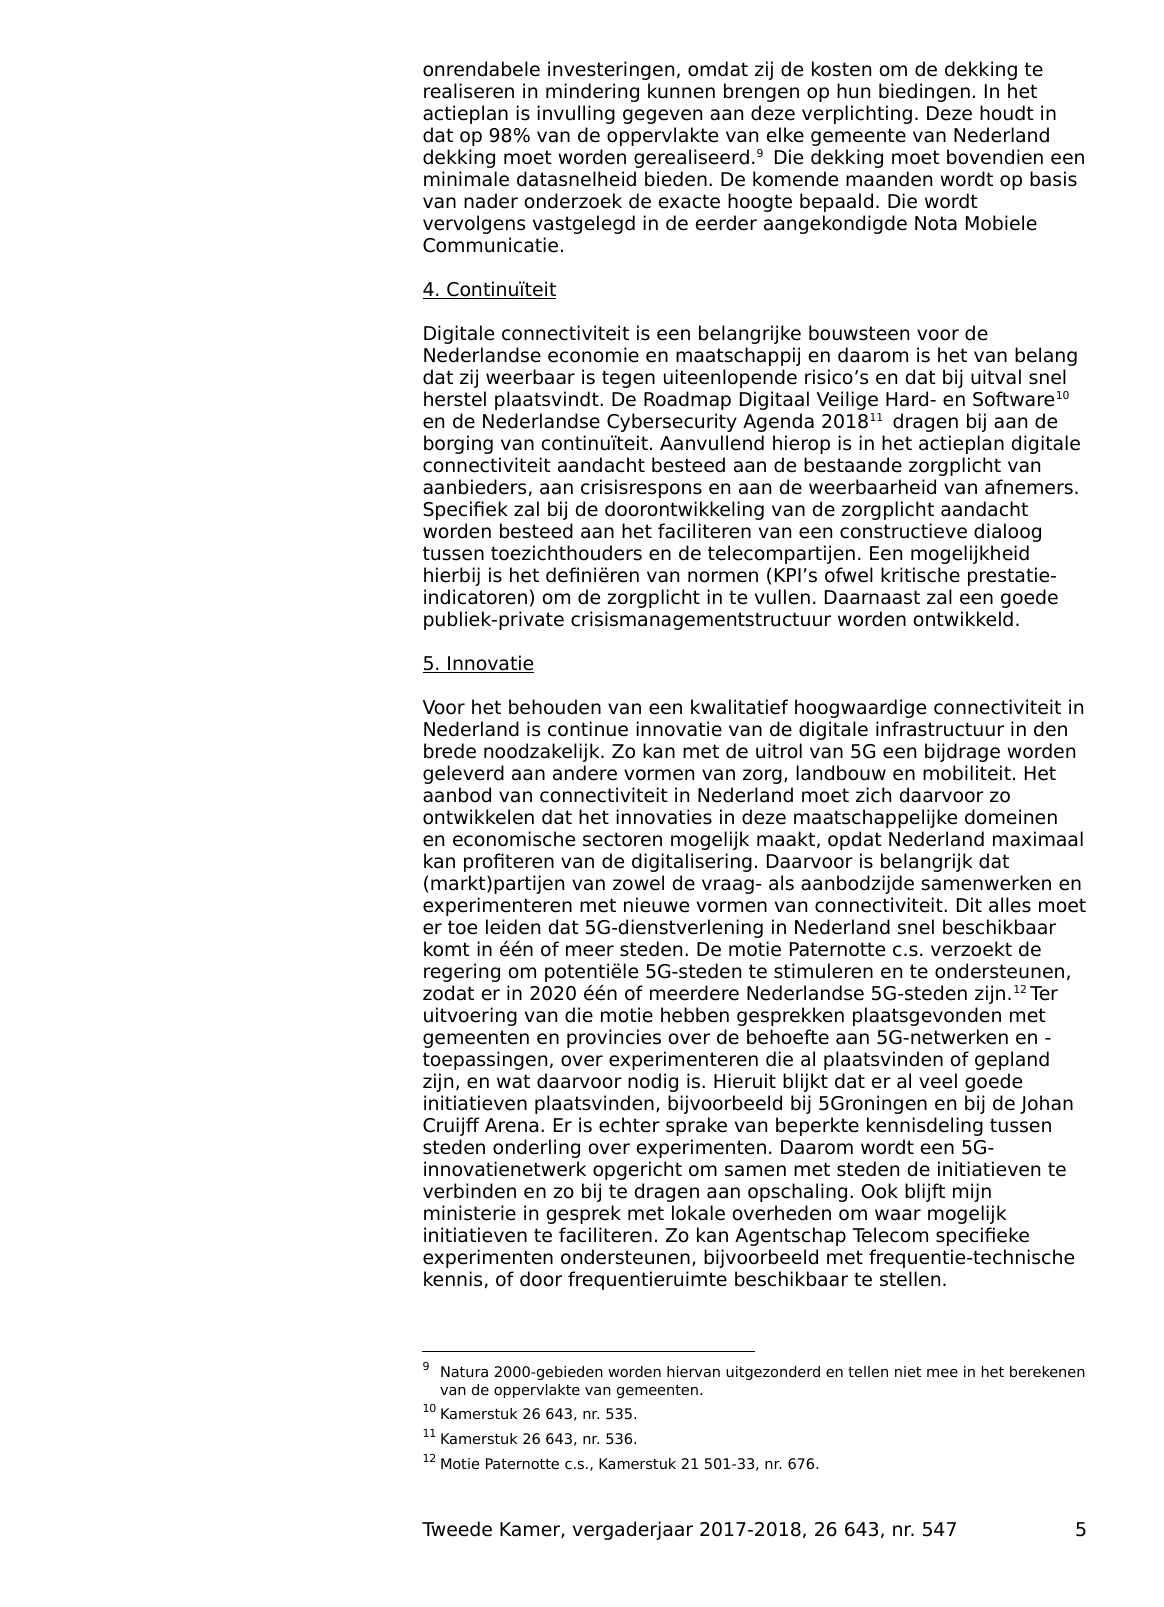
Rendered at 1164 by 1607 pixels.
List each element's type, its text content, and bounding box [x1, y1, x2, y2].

text Natura 2000-gebieden worden hiervan uitgezonderd en tellen niet mee in het berekenen van de oppervlakte van gemeenten. [422, 1360, 1087, 1399]
text Voor het behouden van een kwalitatief hoogwaardige connectiviteit in Nederland is continue innovatie van de digitale infrastructuur in den brede noodzakelijk. Zo kan met de uitrol van 5G een bijdrage worden geleverd aan andere vormen van zorg, landbouw en mobiliteit. Het aanbod van connectiviteit in Nederland moet zich daarvoor zo ontwikkelen dat het innovaties in deze maatschappelijke domeinen en economische sectoren mogelijk maakt, opdat Nederland maximaal kan profiteren van de digitalisering. Daarvoor is belangrijk dat (markt)partijen van zowel de vraag- als aanbodzijde samenwerken en experimenteren met nieuwe vormen van connectiviteit. Dit alles moet er toe leiden dat 5G-dienstverlening in Nederland snel beschikbaar komt in één of meer steden. De motie Paternotte c.s. verzoekt de regering om potentiële 5G-steden te stimuleren en te ondersteunen, zodat er in 2020 één of meerdere Nederlandse 5G-steden zijn.Ter uitvoering van die motie hebben gesprekken plaatsgevonden met gemeenten en provincies over de behoefte aan 5G-netwerken en -toepassingen, over experimenteren die al plaatsvinden of gepland zijn, en wat daarvoor nodig is. Hieruit blijkt dat er al veel goede initiatieven plaatsvinden, bijvoorbeeld bij 5Groningen en bij de Johan Cruijff Arena. Er is echter sprake van beperkte kennisdeling tussen steden onderling over experimenten. Daarom wordt een 5G-innovatienetwerk opgericht om samen met steden de initiatieven te verbinden en zo bij te dragen aan opschaling. Ook blijft mijn ministerie in gesprek met lokale overheden om waar mogelijk initiatieven te faciliteren. Zo kan Agentschap Telecom specifieke experimenten ondersteunen, bijvoorbeeld met frequentie-technische kennis, of door frequentieruimte beschikbaar te stellen. [422, 697, 1087, 1291]
text Motie Paternotte c.s., Kamerstuk 21 501-33, nr. 676. [422, 1452, 1087, 1474]
subtitle 4. Continuïteit [422, 279, 1087, 301]
text onrendabele investeringen, omdat zij de kosten om de dekking te realiseren in mindering kunnen brengen op hun biedingen. In het actieplan is invulling gegeven aan deze verplichting. Deze houdt in dat op 98% van de oppervlakte van elke gemeente van Nederland dekking moet worden gerealiseerd. Die dekking moet bovendien een minimale datasnelheid bieden. De komende maanden wordt op basis van nader onderzoek de exacte hoogte bepaald. Die wordt vervolgens vastgelegd in de eerder aangekondigde Nota Mobiele Communicatie. [422, 59, 1087, 257]
text Digitale connectiviteit is een belangrijke bouwsteen voor de Nederlandse economie en maatschappij en daarom is het van belang dat zij weerbaar is tegen uiteenlopende risico’s en dat bij uitval snel herstel plaatsvindt. De Roadmap Digitaal Veilige Hard- en Software en de Nederlandse Cybersecurity Agenda 2018 dragen bij aan de borging van continuïteit. Aanvullend hierop is in het actieplan digitale connectiviteit aandacht besteed aan de bestaande zorgplicht van aanbieders, aan crisisrespons en aan de weerbaarheid van afnemers. Specifiek zal bij de doorontwikkeling van de zorgplicht aandacht worden besteed aan het faciliteren van een constructieve dialoog tussen toezichthouders en de telecompartijen. Een mogelijkheid hierbij is het definiëren van normen (KPI’s ofwel kritische prestatie-indicatoren) om de zorgplicht in te vullen. Daarnaast zal een goede publiek-private crisismanagementstructuur worden ontwikkeld. [422, 323, 1087, 631]
subtitle 5. Innovatie [422, 653, 1087, 675]
text Kamerstuk 26 643, nr. 536. [422, 1427, 1087, 1449]
text Kamerstuk 26 643, nr. 535. [422, 1402, 1087, 1424]
